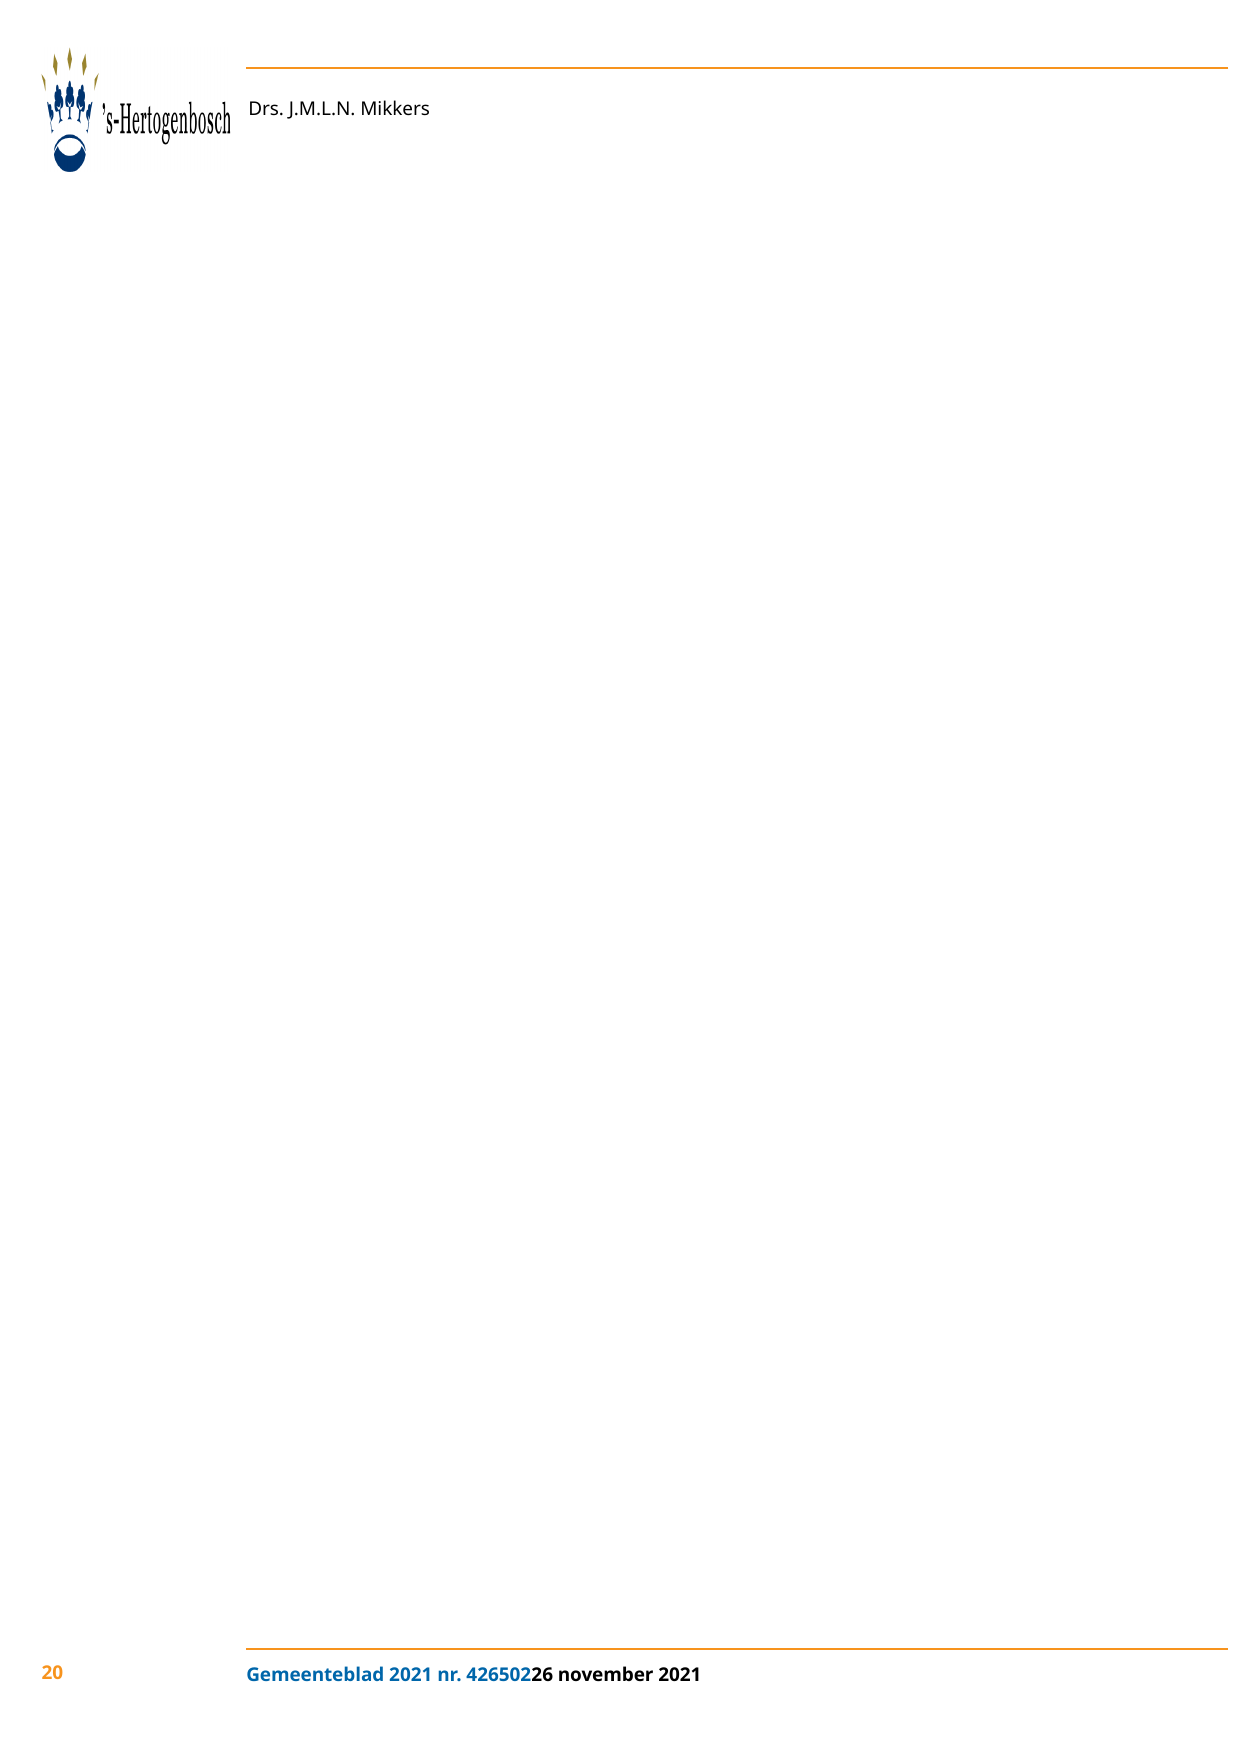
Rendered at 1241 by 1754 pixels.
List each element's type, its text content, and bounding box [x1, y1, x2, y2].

picture [41, 47, 231, 172]
text Drs. J.M.L.N. Mikkers [248, 95, 1152, 121]
